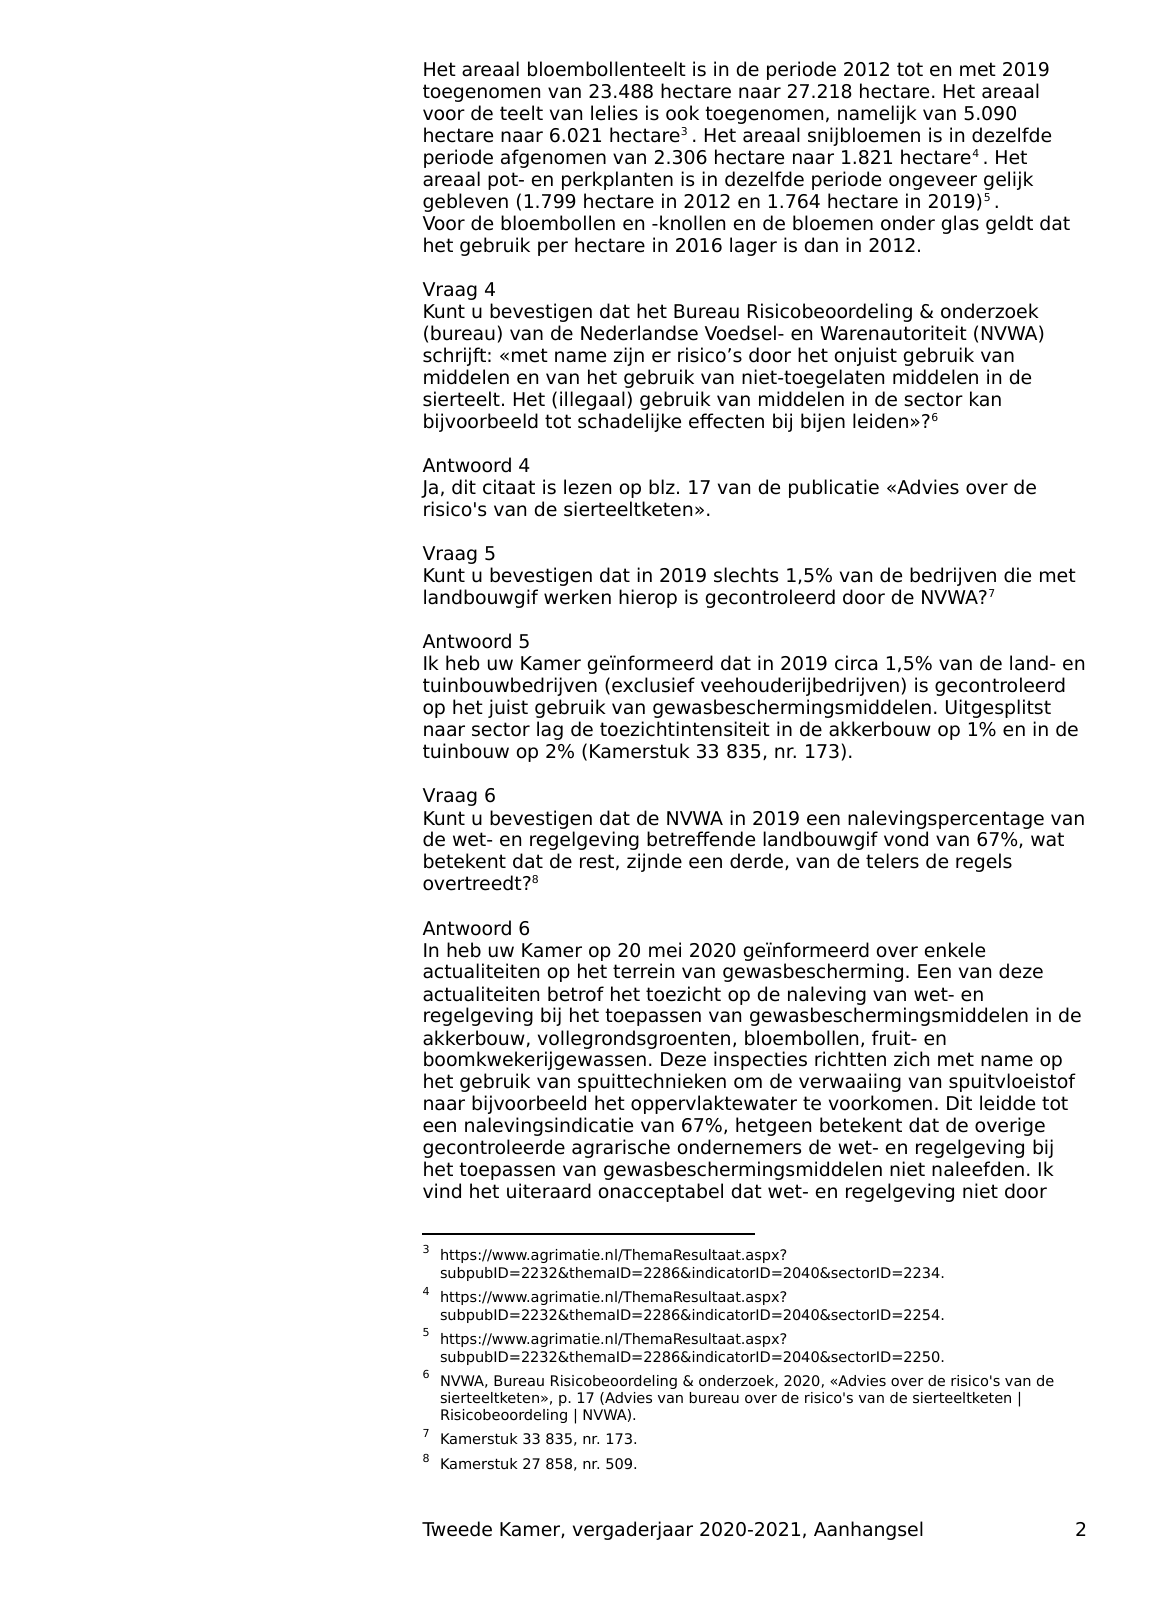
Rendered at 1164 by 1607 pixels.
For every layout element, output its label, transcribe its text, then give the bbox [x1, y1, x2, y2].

text https://www.agrimatie.nl/ThemaResultaat.aspx?subpubID=2232&themaID=2286&indicatorID=2040&sectorID=2254. [422, 1285, 1087, 1324]
text Kunt u bevestigen dat het Bureau Risicobeoordeling & onderzoek (bureau) van de Nederlandse Voedsel- en Warenautoriteit (NVWA) schrijft: «met name zijn er risico’s door het onjuist gebruik van middelen en van het gebruik van niet-toegelaten middelen in de sierteelt. Het (illegaal) gebruik van middelen in de sector kan bijvoorbeeld tot schadelijke effecten bij bijen leiden»? [422, 301, 1087, 433]
text Antwoord 4 [422, 455, 1087, 477]
text Kunt u bevestigen dat in 2019 slechts 1,5% van de bedrijven die met landbouwgif werken hierop is gecontroleerd door de NVWA? [422, 565, 1087, 609]
text https://www.agrimatie.nl/ThemaResultaat.aspx?subpubID=2232&themaID=2286&indicatorID=2040&sectorID=2234. [422, 1243, 1087, 1282]
text Kamerstuk 33 835, nr. 173. [422, 1427, 1087, 1449]
text In heb uw Kamer op 20 mei 2020 geïnformeerd over enkele actualiteiten op het terrein van gewasbescherming. Een van deze actualiteiten betrof het toezicht op de naleving van wet- en regelgeving bij het toepassen van gewasbeschermingsmiddelen in de akkerbouw, vollegrondsgroenten, bloembollen, fruit- en boomkwekerijgewassen. Deze inspecties richtten zich met name op het gebruik van spuittechnieken om de verwaaiing van spuitvloeistof naar bijvoorbeeld het oppervlaktewater te voorkomen. Dit leidde tot een nalevingsindicatie van 67%, hetgeen betekent dat de overige gecontroleerde agrarische ondernemers de wet- en regelgeving bij het toepassen van gewasbeschermingsmiddelen niet naleefden. Ik vind het uiteraard onacceptabel dat wet- en regelgeving niet door [422, 939, 1087, 1203]
text Antwoord 6 [422, 917, 1087, 939]
text Ik heb uw Kamer geïnformeerd dat in 2019 circa 1,5% van de land- en tuinbouwbedrijven (exclusief veehouderijbedrijven) is gecontroleerd op het juist gebruik van gewasbeschermingsmiddelen. Uitgesplitst naar sector lag de toezichtintensiteit in de akkerbouw op 1% en in de tuinbouw op 2% (Kamerstuk 33 835, nr. 173). [422, 653, 1087, 763]
text Ja, dit citaat is lezen op blz. 17 van de publicatie «Advies over de risico's van de sierteeltketen». [422, 477, 1087, 521]
text Kunt u bevestigen dat de NVWA in 2019 een nalevingspercentage van de wet- en regelgeving betreffende landbouwgif vond van 67%, wat betekent dat de rest, zijnde een derde, van de telers de regels overtreedt? [422, 807, 1087, 895]
text Het areaal bloembollenteelt is in de periode 2012 tot en met 2019 toegenomen van 23.488 hectare naar 27.218 hectare. Het areaal voor de teelt van lelies is ook toegenomen, namelijk van 5.090 hectare naar 6.021 hectare. Het areaal snijbloemen is in dezelfde periode afgenomen van 2.306 hectare naar 1.821 hectare. Het areaal pot- en perkplanten is in dezelfde periode ongeveer gelijk gebleven (1.799 hectare in 2012 en 1.764 hectare in 2019). [422, 59, 1087, 213]
text Voor de bloembollen en -knollen en de bloemen onder glas geldt dat het gebruik per hectare in 2016 lager is dan in 2012. [422, 213, 1087, 257]
text Vraag 6 [422, 785, 1087, 807]
text Kamerstuk 27 858, nr. 509. [422, 1452, 1087, 1474]
text Vraag 5 [422, 543, 1087, 565]
text NVWA, Bureau Risicobeoordeling & onderzoek, 2020, «Advies over de risico's van de sierteeltketen», p. 17 (Advies van bureau over de risico's van de sierteeltketen | Risicobeoordeling | NVWA). [422, 1368, 1087, 1424]
text Antwoord 5 [422, 631, 1087, 653]
text https://www.agrimatie.nl/ThemaResultaat.aspx?subpubID=2232&themaID=2286&indicatorID=2040&sectorID=2250. [422, 1327, 1087, 1366]
text Vraag 4 [422, 279, 1087, 301]
